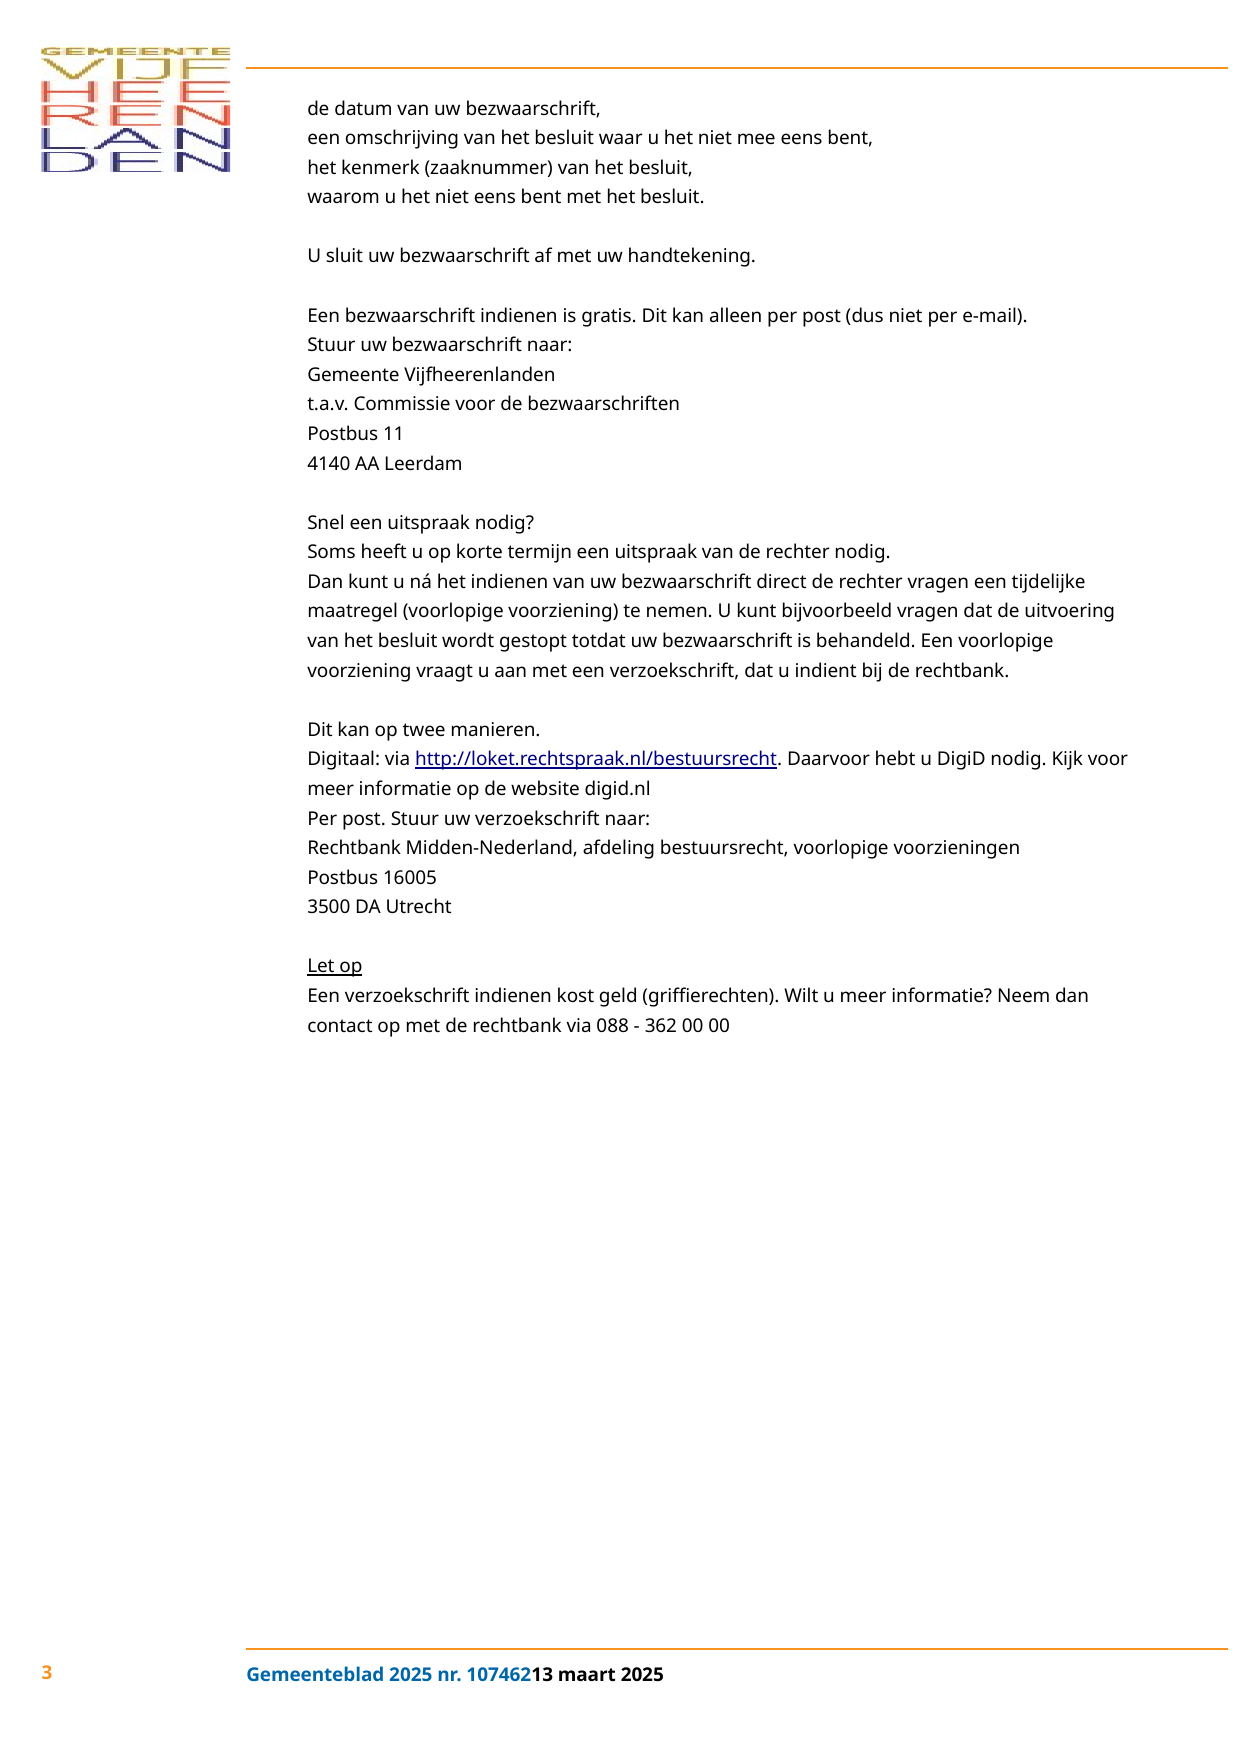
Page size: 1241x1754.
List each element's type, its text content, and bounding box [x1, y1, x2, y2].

list Snel een uitspraak nodig? [248, 509, 1152, 535]
list een omschrijving van het besluit waar u het niet mee eens bent, [248, 124, 1152, 150]
list Stuur uw bezwaarschrift naar: [248, 331, 1152, 357]
list Let op [248, 953, 1152, 978]
list Een verzoekschrift indienen kost geld (griffierechten). Wilt u meer informatie? Neem dan contact op met de rechtbank via 088 - 362 00 00 [248, 982, 1152, 1038]
list Een bezwaarschrift indienen is gratis. Dit kan alleen per post (dus niet per e-mail). [248, 302, 1152, 328]
list 4140 AA Leerdam [248, 450, 1152, 476]
list Postbus 11 [248, 420, 1152, 446]
list Dan kunt u ná het indienen van uw bezwaarschrift direct de rechter vragen een tijdelijke maatregel (voorlopige voorziening) te nemen. U kunt bijvoorbeeld vragen dat de uitvoering van het besluit wordt gestopt totdat uw bezwaarschrift is behandeld. Een voorlopige voorziening vraagt u aan met een verzoekschrift, dat u indient bij de rechtbank. [248, 568, 1152, 683]
list Digitaal: via http://loket.rechtspraak.nl/bestuursrecht. Daarvoor hebt u DigiD nodig. Kijk voor meer informatie op de website digid.nl [248, 746, 1152, 801]
list Gemeente Vijfheerenlanden [248, 361, 1152, 387]
list Soms heeft u op korte termijn een uitspraak van de rechter nodig. [248, 538, 1152, 564]
list de datum van uw bezwaarschrift, [248, 95, 1152, 121]
list Rechtbank Midden-Nederland, afdeling bestuursrecht, voorlopige voorzieningen [248, 834, 1152, 860]
list t.a.v. Commissie voor de bezwaarschriften [248, 391, 1152, 416]
list 3500 DA Utrecht [248, 893, 1152, 919]
list Postbus 16005 [248, 864, 1152, 890]
list Dit kan op twee manieren. [248, 716, 1152, 742]
list waarom u het niet eens bent met het besluit. [248, 183, 1152, 209]
list Per post. Stuur uw verzoekschrift naar: [248, 805, 1152, 831]
picture [41, 47, 231, 172]
list het kenmerk (zaaknummer) van het besluit, [248, 154, 1152, 180]
list U sluit uw bezwaarschrift af met uw handtekening. [248, 243, 1152, 268]
